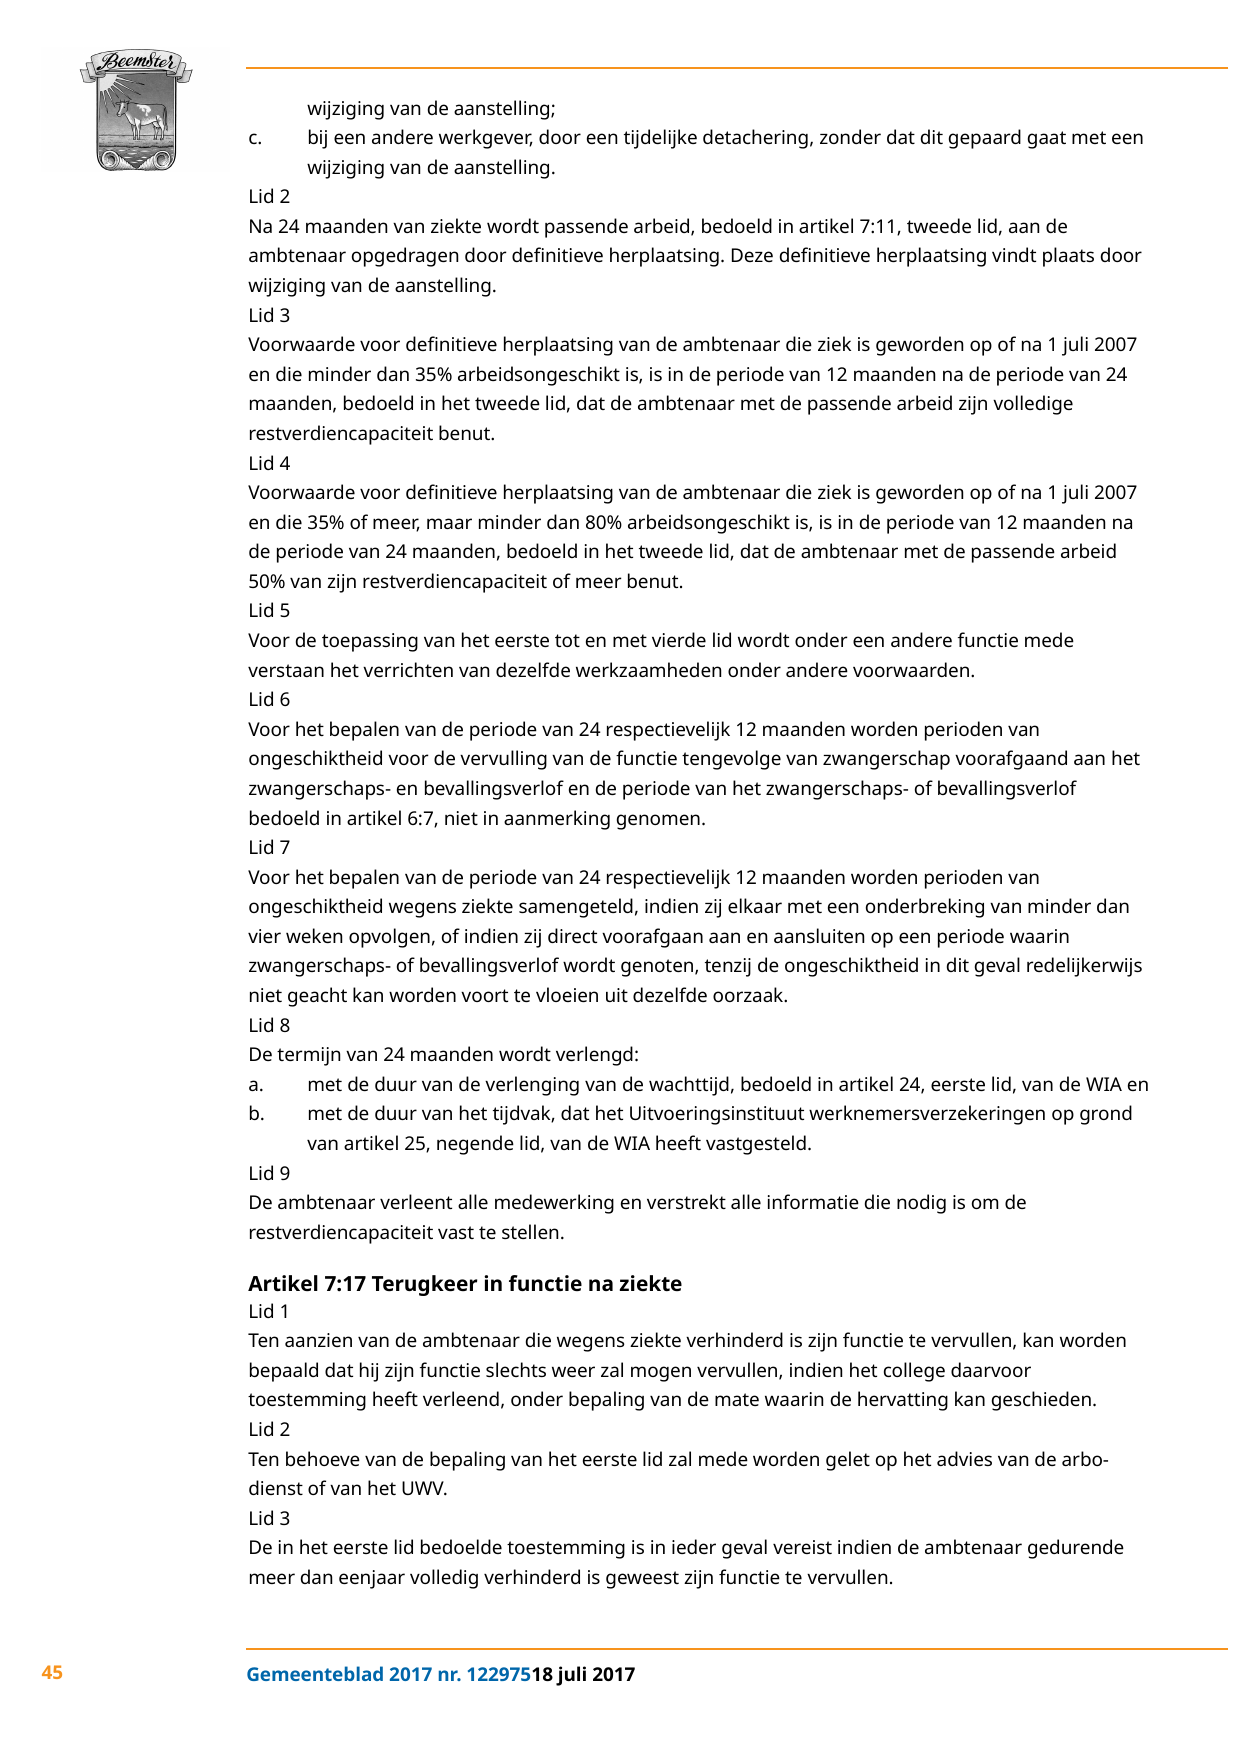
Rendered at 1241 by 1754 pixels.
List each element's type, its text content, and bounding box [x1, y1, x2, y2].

list bij een andere werkgever, door een tijdelijke detachering, zonder dat dit gepaard gaat met een wijziging van de aanstelling. [248, 124, 1152, 180]
text Voorwaarde voor definitieve herplaatsing van de ambtenaar die ziek is geworden op of na 1 juli 2007 en die 35% of meer, maar minder dan 80% arbeidsongeschikt is, is in de periode van 12 maanden na de periode van 24 maanden, bedoeld in het tweede lid, dat de ambtenaar met de passende arbeid 50% van zijn restverdiencapaciteit of meer benut. [248, 479, 1152, 594]
text Lid 2 [248, 1416, 1152, 1442]
text Ten behoeve van de bepaling van het eerste lid zal mede worden gelet op het advies van de arbo-dienst of van het UWV. [248, 1446, 1152, 1501]
list wijziging van de aanstelling; [248, 95, 1152, 121]
text Na 24 maanden van ziekte wordt passende arbeid, bedoeld in artikel 7:11, tweede lid, aan de ambtenaar opgedragen door definitieve herplaatsing. Deze definitieve herplaatsing vindt plaats door wijziging van de aanstelling. [248, 213, 1152, 298]
text Voorwaarde voor definitieve herplaatsing van de ambtenaar die ziek is geworden op of na 1 juli 2007 en die minder dan 35% arbeidsongeschikt is, is in de periode van 12 maanden na de periode van 24 maanden, bedoeld in het tweede lid, dat de ambtenaar met de passende arbeid zijn volledige restverdiencapaciteit benut. [248, 331, 1152, 446]
text Lid 8 [248, 1012, 1152, 1038]
text Voor het bepalen van de periode van 24 respectievelijk 12 maanden worden perioden van ongeschiktheid wegens ziekte samengeteld, indien zij elkaar met een onderbreking van minder dan vier weken opvolgen, of indien zij direct voorafgaan aan en aansluiten op een periode waarin zwangerschaps- of bevallingsverlof wordt genoten, tenzij de ongeschiktheid in dit geval redelijkerwijs niet geacht kan worden voort te vloeien uit dezelfde oorzaak. [248, 864, 1152, 1008]
text Lid 9 [248, 1160, 1152, 1186]
text Lid 5 [248, 598, 1152, 623]
text De ambtenaar verleent alle medewerking en verstrekt alle informatie die nodig is om de restverdiencapaciteit vast te stellen. [248, 1189, 1152, 1245]
text Lid 3 [248, 302, 1152, 328]
text De termijn van 24 maanden wordt verlengd: [248, 1041, 1152, 1067]
text Lid 6 [248, 686, 1152, 712]
text De in het eerste lid bedoelde toestemming is in ieder geval vereist indien de ambtenaar gedurende meer dan eenjaar volledig verhinderd is geweest zijn functie te vervullen. [248, 1534, 1152, 1590]
list met de duur van de verlenging van de wachttijd, bedoeld in artikel 24, eerste lid, van de WIA en [248, 1071, 1152, 1097]
text Lid 4 [248, 450, 1152, 476]
text Voor de toepassing van het eerste tot en met vierde lid wordt onder een andere functie mede verstaan het verrichten van dezelfde werkzaamheden onder andere voorwaarden. [248, 627, 1152, 683]
text Lid 3 [248, 1505, 1152, 1531]
text Artikel 7:17 Terugkeer in functie na ziekte [248, 1269, 1152, 1298]
text Voor het bepalen van de periode van 24 respectievelijk 12 maanden worden perioden van ongeschiktheid voor de vervulling van de functie tengevolge van zwangerschap voorafgaand aan het zwangerschaps- en bevallingsverlof en de periode van het zwangerschaps- of bevallingsverlof bedoeld in artikel 6:7, niet in aanmerking genomen. [248, 716, 1152, 831]
text Lid 1 [248, 1298, 1152, 1323]
text Lid 7 [248, 834, 1152, 860]
text Lid 2 [248, 183, 1152, 209]
text Ten aanzien van de ambtenaar die wegens ziekte verhinderd is zijn functie te vervullen, kan worden bepaald dat hij zijn functie slechts weer zal mogen vervullen, indien het college daarvoor toestemming heeft verleend, onder bepaling van de mate waarin de hervatting kan geschieden. [248, 1327, 1152, 1412]
picture [41, 47, 231, 172]
list met de duur van het tijdvak, dat het Uitvoeringsinstituut werknemersverzekeringen op grond van artikel 25, negende lid, van de WIA heeft vastgesteld. [248, 1101, 1152, 1156]
